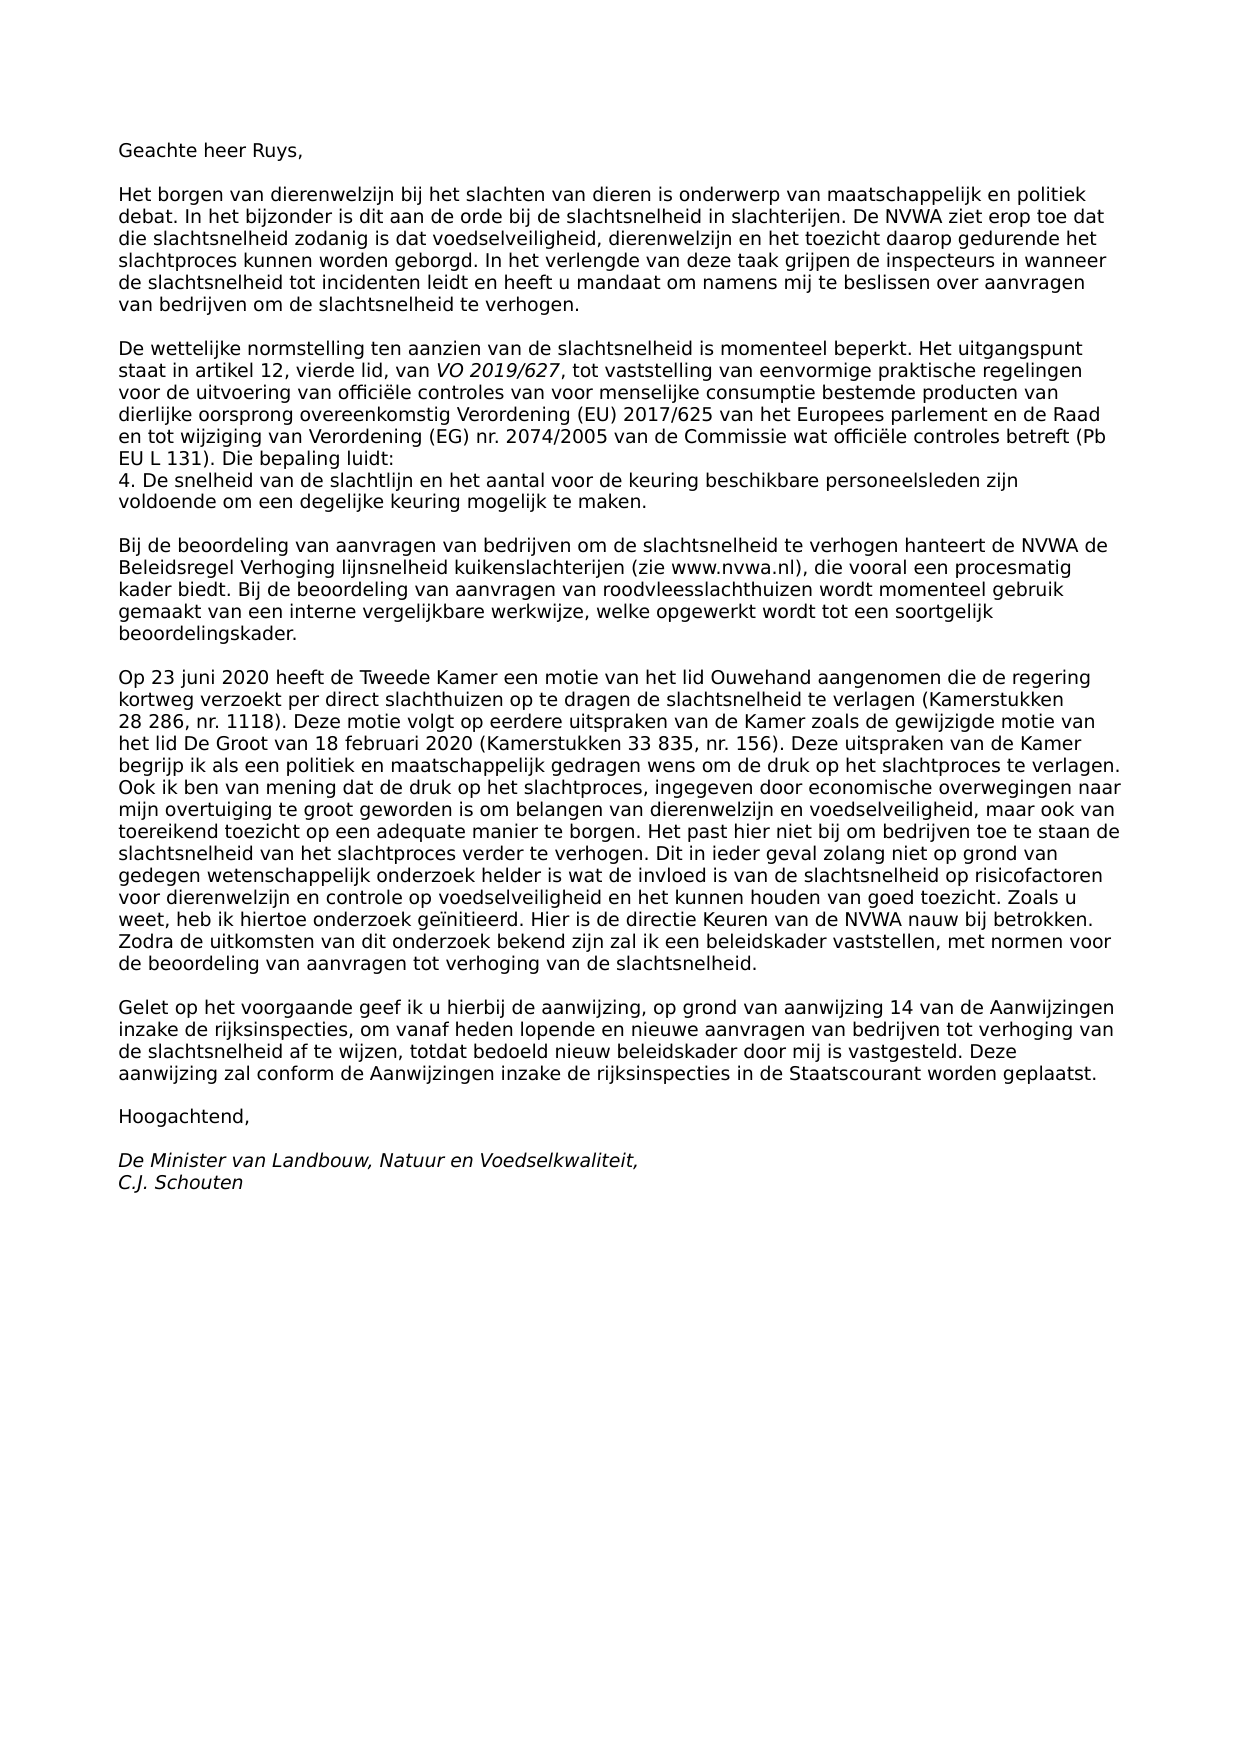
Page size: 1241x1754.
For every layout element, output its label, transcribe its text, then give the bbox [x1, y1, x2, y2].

text Op 23 juni 2020 heeft de Tweede Kamer een motie van het lid Ouwehand aangenomen die de regering kortweg verzoekt per direct slachthuizen op te dragen de slachtsnelheid te verlagen (Kamerstukken 28 286, nr. 1118). Deze motie volgt op eerdere uitspraken van de Kamer zoals de gewijzigde motie van het lid De Groot van 18 februari 2020 (Kamerstukken 33 835, nr. 156). Deze uitspraken van de Kamer begrijp ik als een politiek en maatschappelijk gedragen wens om de druk op het slachtproces te verlagen. Ook ik ben van mening dat de druk op het slachtproces, ingegeven door economische overwegingen naar mijn overtuiging te groot geworden is om belangen van dierenwelzijn en voedselveiligheid, maar ook van toereikend toezicht op een adequate manier te borgen. Het past hier niet bij om bedrijven toe te staan de slachtsnelheid van het slachtproces verder te verhogen. Dit in ieder geval zolang niet op grond van gedegen wetenschappelijk onderzoek helder is wat de invloed is van de slachtsnelheid op risicofactoren voor dierenwelzijn en controle op voedselveiligheid en het kunnen houden van goed toezicht. Zoals u weet, heb ik hiertoe onderzoek geïnitieerd. Hier is de directie Keuren van de NVWA nauw bij betrokken. Zodra de uitkomsten van dit onderzoek bekend zijn zal ik een beleidskader vaststellen, met normen voor de beoordeling van aanvragen tot verhoging van de slachtsnelheid. [118, 667, 1122, 975]
text 4. De snelheid van de slachtlijn en het aantal voor de keuring beschikbare personeelsleden zijn voldoende om een degelijke keuring mogelijk te maken. [118, 469, 1122, 513]
text Hoogachtend, [118, 1106, 1122, 1128]
text Het borgen van dierenwelzijn bij het slachten van dieren is onderwerp van maatschappelijk en politiek debat. In het bijzonder is dit aan de orde bij de slachtsnelheid in slachterijen. De NVWA ziet erop toe dat die slachtsnelheid zodanig is dat voedselveiligheid, dierenwelzijn en het toezicht daarop gedurende het slachtproces kunnen worden geborgd. In het verlengde van deze taak grijpen de inspecteurs in wanneer de slachtsnelheid tot incidenten leidt en heeft u mandaat om namens mij te beslissen over aanvragen van bedrijven om de slachtsnelheid te verhogen. [118, 184, 1122, 316]
text Bij de beoordeling van aanvragen van bedrijven om de slachtsnelheid te verhogen hanteert de NVWA de Beleidsregel Verhoging lijnsnelheid kuikenslachterijen (zie www.nvwa.nl), die vooral een procesmatig kader biedt. Bij de beoordeling van aanvragen van roodvleesslachthuizen wordt momenteel gebruik gemaakt van een interne vergelijkbare werkwijze, welke opgewerkt wordt tot een soortgelijk beoordelingskader. [118, 535, 1122, 645]
text Gelet op het voorgaande geef ik u hierbij de aanwijzing, op grond van aanwijzing 14 van de Aanwijzingen inzake de rijksinspecties, om vanaf heden lopende en nieuwe aanvragen van bedrijven tot verhoging van de slachtsnelheid af te wijzen, totdat bedoeld nieuw beleidskader door mij is vastgesteld. Deze aanwijzing zal conform de Aanwijzingen inzake de rijksinspecties in de Staatscourant worden geplaatst. [118, 997, 1122, 1084]
text De wettelijke normstelling ten aanzien van de slachtsnelheid is momenteel beperkt. Het uitgangspunt staat in artikel 12, vierde lid, van VO 2019/627, tot vaststelling van eenvormige praktische regelingen voor de uitvoering van officiële controles van voor menselijke consumptie bestemde producten van dierlijke oorsprong overeenkomstig Verordening (EU) 2017/625 van het Europees parlement en de Raad en tot wijziging van Verordening (EG) nr. 2074/2005 van de Commissie wat officiële controles betreft (Pb EU L 131). Die bepaling luidt: [118, 338, 1122, 469]
text Geachte heer Ruys, [118, 140, 1122, 162]
text De Minister van Landbouw, Natuur en Voedselkwaliteit, C.J. Schouten [118, 1150, 1122, 1194]
